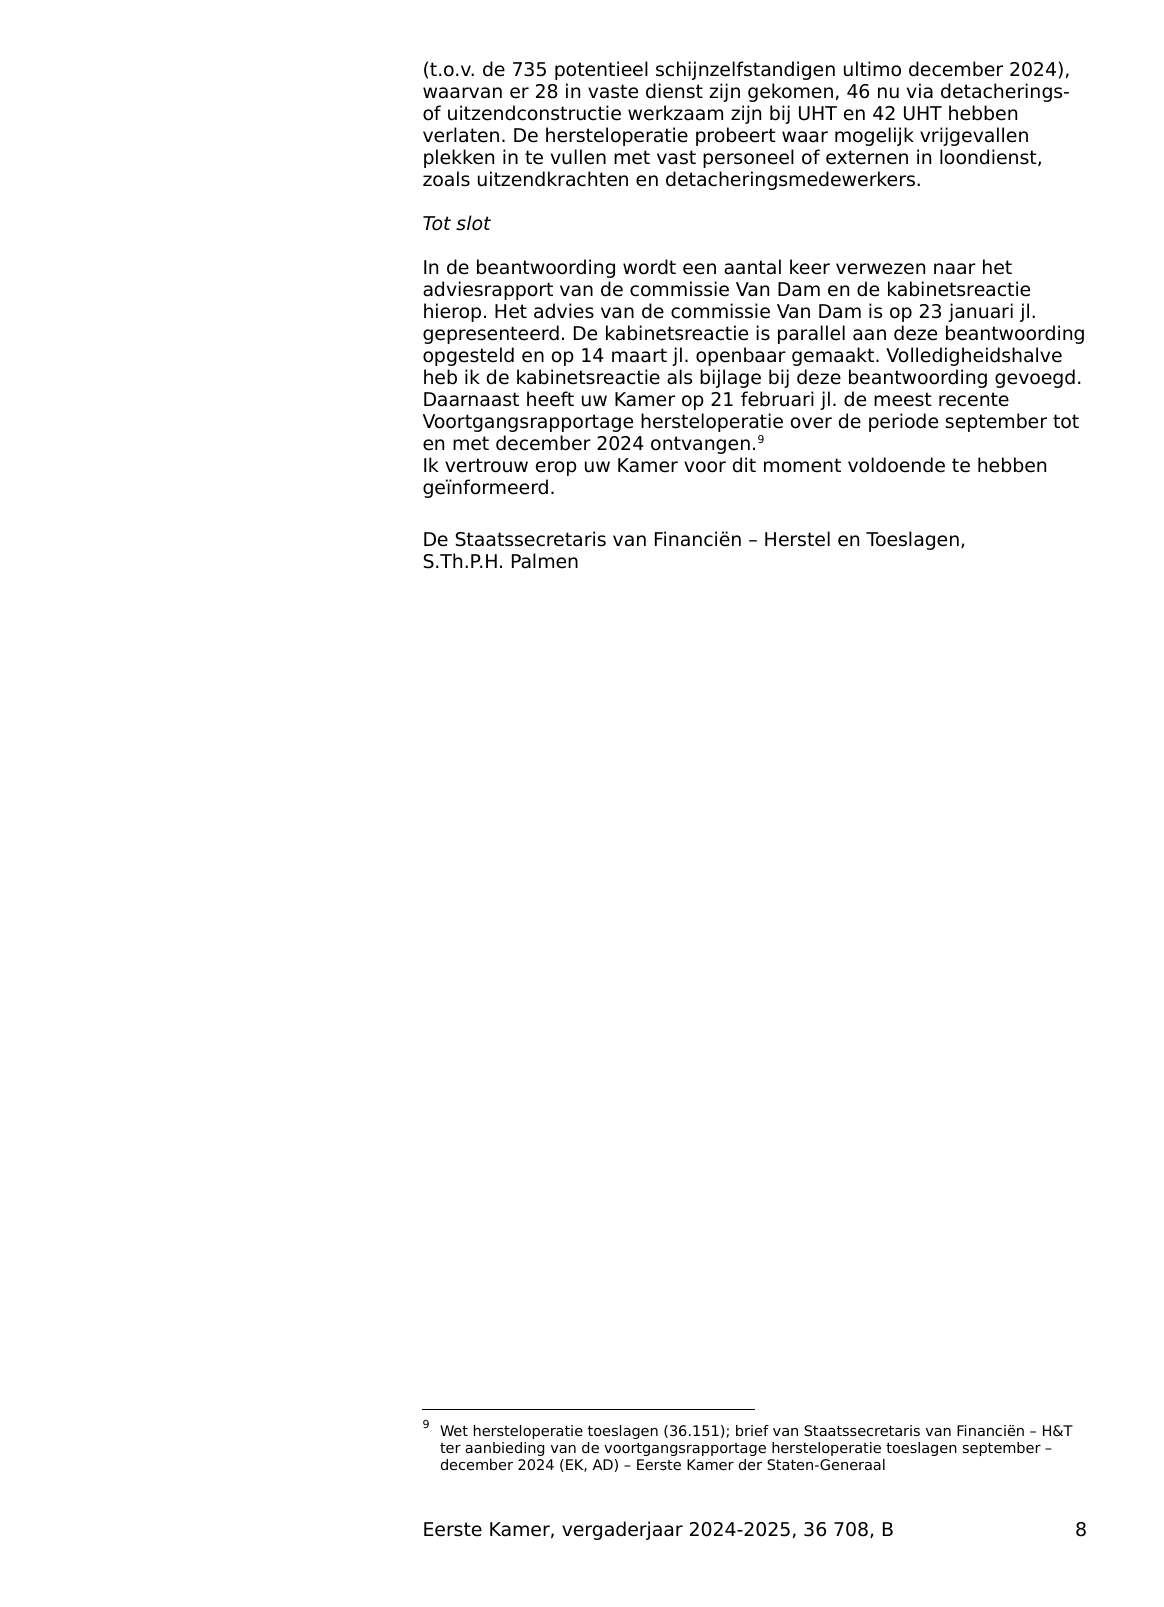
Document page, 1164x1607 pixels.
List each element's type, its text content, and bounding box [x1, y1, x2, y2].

text Ik vertrouw erop uw Kamer voor dit moment voldoende te hebben geïnformeerd. [422, 455, 1087, 499]
text In de beantwoording wordt een aantal keer verwezen naar het adviesrapport van de commissie Van Dam en de kabinetsreactie hierop. Het advies van de commissie Van Dam is op 23 januari jl. gepresenteerd. De kabinetsreactie is parallel aan deze beantwoording opgesteld en op 14 maart jl. openbaar gemaakt. Volledigheidshalve heb ik de kabinetsreactie als bijlage bij deze beantwoording gevoegd. Daarnaast heeft uw Kamer op 21 februari jl. de meest recente Voortgangsrapportage hersteloperatie over de periode september tot en met december 2024 ontvangen. [422, 257, 1087, 455]
subtitle Tot slot [422, 213, 1087, 235]
text De Staatssecretaris van Financiën – Herstel en Toeslagen, S.Th.P.H. Palmen [422, 529, 1087, 573]
text Wet hersteloperatie toeslagen (36.151); brief van Staatssecretaris van Financiën – H&T ter aanbieding van de voortgangsrapportage hersteloperatie toeslagen september – december 2024 (EK, AD) – Eerste Kamer der Staten-Generaal [422, 1418, 1087, 1474]
text (t.o.v. de 735 potentieel schijnzelfstandigen ultimo december 2024), waarvan er 28 in vaste dienst zijn gekomen, 46 nu via detacherings- of uitzendconstructie werkzaam zijn bij UHT en 42 UHT hebben verlaten. De hersteloperatie probeert waar mogelijk vrijgevallen plekken in te vullen met vast personeel of externen in loondienst, zoals uitzendkrachten en detacheringsmedewerkers. [422, 59, 1087, 191]
